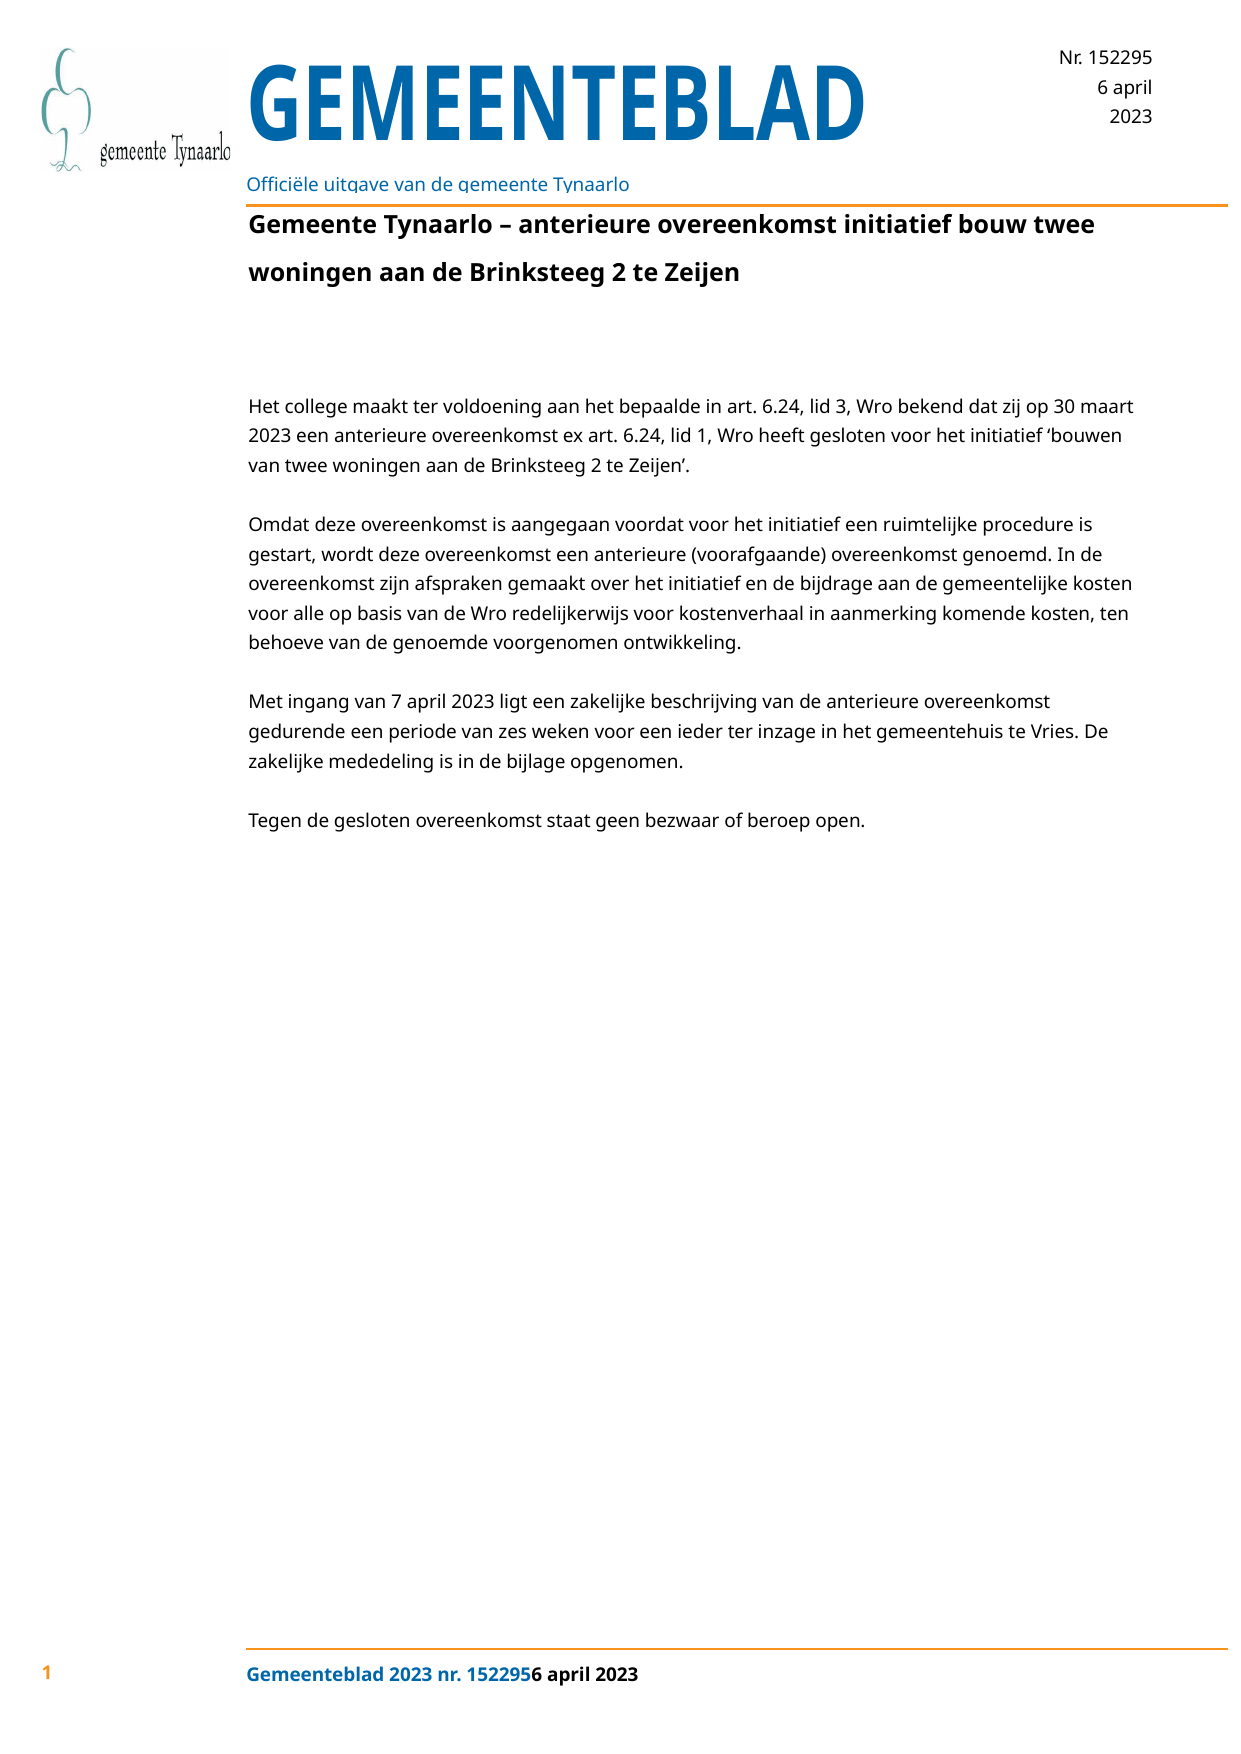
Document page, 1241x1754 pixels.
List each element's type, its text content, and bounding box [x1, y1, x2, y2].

text Het college maakt ter voldoening aan het bepaalde in art. 6.24, lid 3, Wro bekend dat zij op 30 maart 2023 een anterieure overeenkomst ex art. 6.24, lid 1, Wro heeft gesloten voor het initiatief ‘bouwen van twee woningen aan de Brinksteeg 2 te Zeijen’. [248, 393, 1152, 478]
text Gemeente Tynaarlo – anterieure overeenkomst initiatief bouw twee woningen aan de Brinksteeg 2 te Zeijen [248, 207, 1152, 288]
text Omdat deze overeenkomst is aangegaan voordat voor het initiatief een ruimtelijke procedure is gestart, wordt deze overeenkomst een anterieure (voorafgaande) overeenkomst genoemd. In de overeenkomst zijn afspraken gemaakt over het initiatief en de bijdrage aan de gemeentelijke kosten voor alle op basis van de Wro redelijkerwijs voor kostenverhaal in aanmerking komende kosten, ten behoeve van de genoemde voorgenomen ontwikkeling. [248, 511, 1152, 655]
text Tegen de gesloten overeenkomst staat geen bezwaar of beroep open. [248, 807, 1152, 833]
picture [41, 47, 231, 172]
text Met ingang van 7 april 2023 ligt een zakelijke beschrijving van de anterieure overeenkomst gedurende een periode van zes weken voor een ieder ter inzage in het gemeentehuis te Vries. De zakelijke mededeling is in de bijlage opgenomen. [248, 689, 1152, 774]
